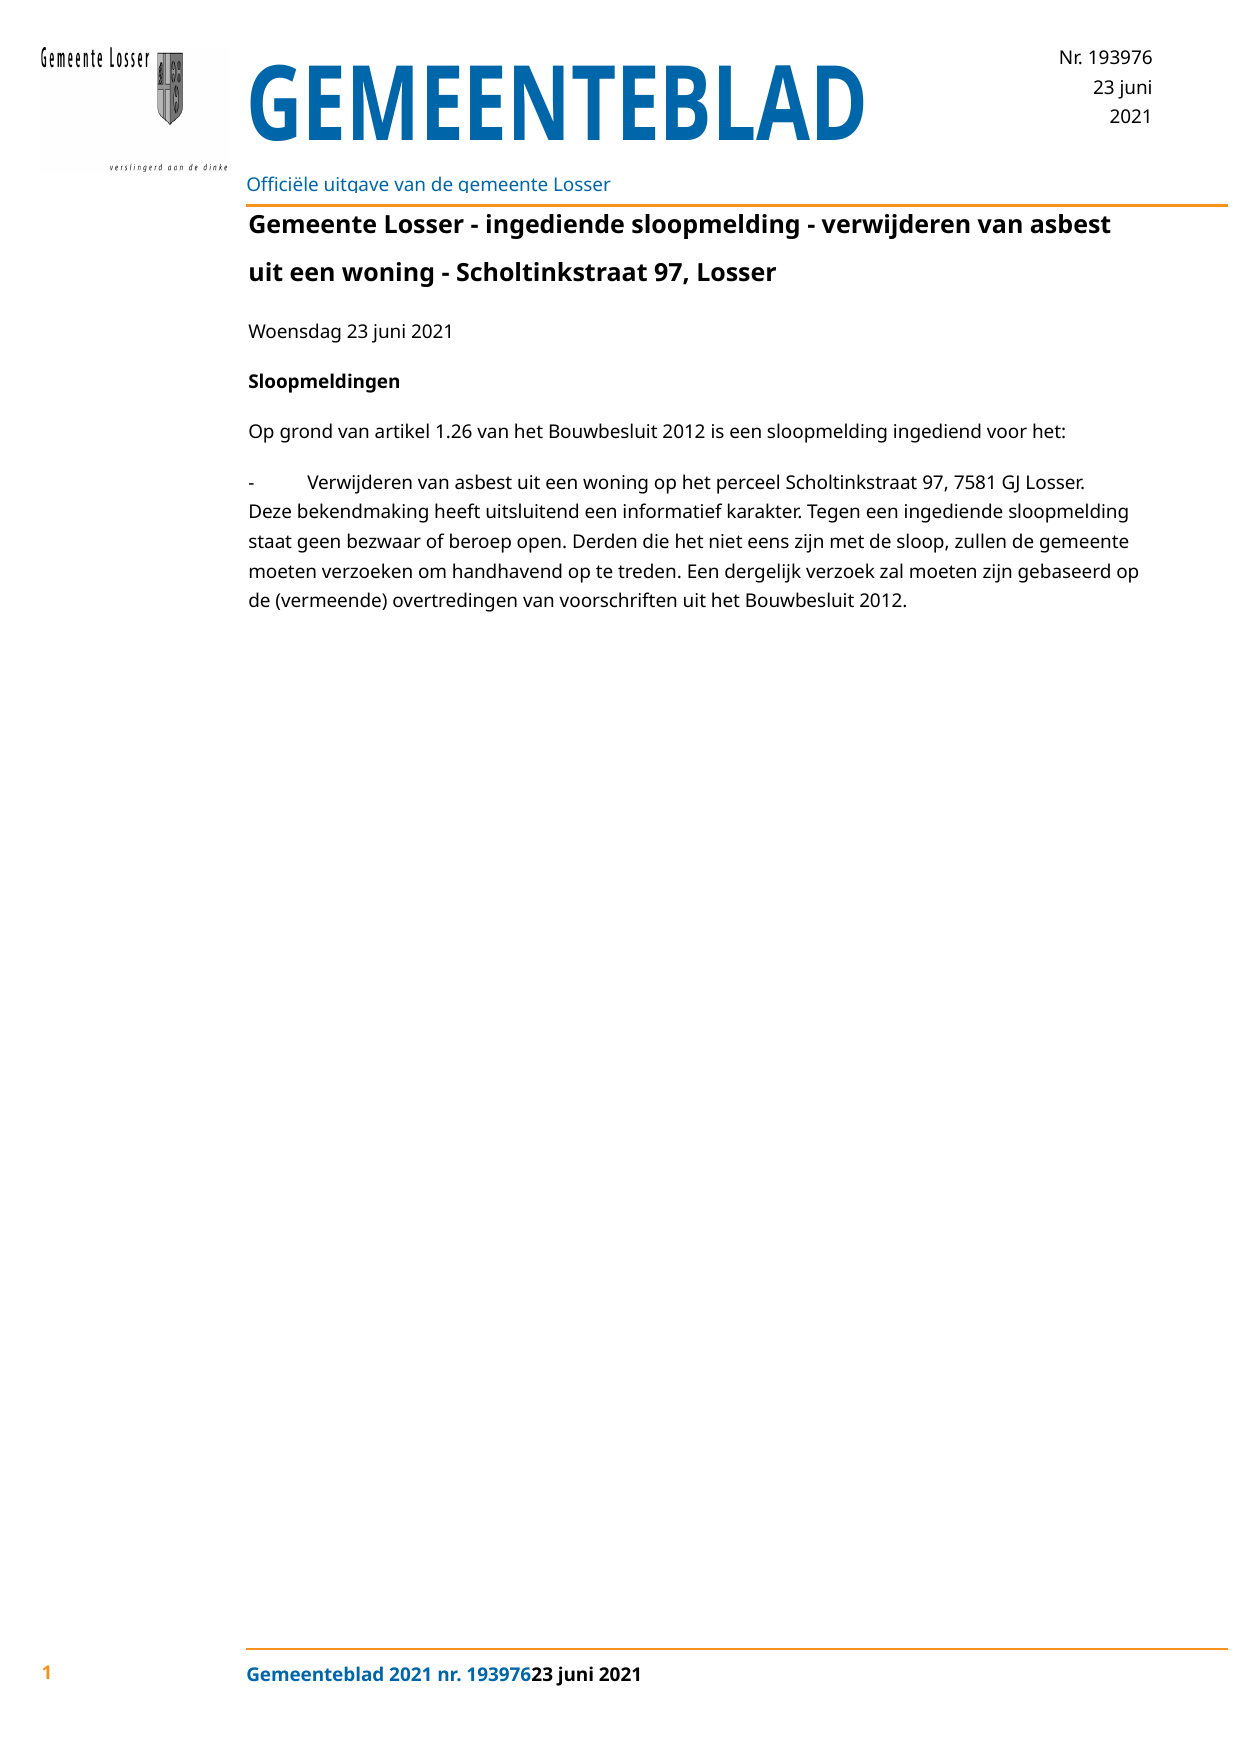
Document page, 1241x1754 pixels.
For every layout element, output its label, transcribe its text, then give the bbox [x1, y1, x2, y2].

text Sloopmeldingen [248, 368, 1152, 394]
text Deze bekendmaking heeft uitsluitend een informatief karakter. Tegen een ingediende sloopmelding staat geen bezwaar of beroep open. Derden die het niet eens zijn met de sloop, zullen de gemeente moeten verzoeken om handhavend op te treden. Een dergelijk verzoek zal moeten zijn gebaseerd op de (vermeende) overtredingen van voorschriften uit het Bouwbesluit 2012. [248, 499, 1152, 613]
picture [41, 47, 231, 172]
text Woensdag 23 juni 2021 [248, 318, 1152, 344]
text Gemeente Losser - ingediende sloopmelding - verwijderen van asbest uit een woning - Scholtinkstraat 97, Losser [248, 207, 1152, 288]
list Verwijderen van asbest uit een woning op het perceel Scholtinkstraat 97, 7581 GJ Losser. [248, 469, 1152, 495]
text Op grond van artikel 1.26 van het Bouwbesluit 2012 is een sloopmelding ingediend voor het: [248, 419, 1152, 444]
